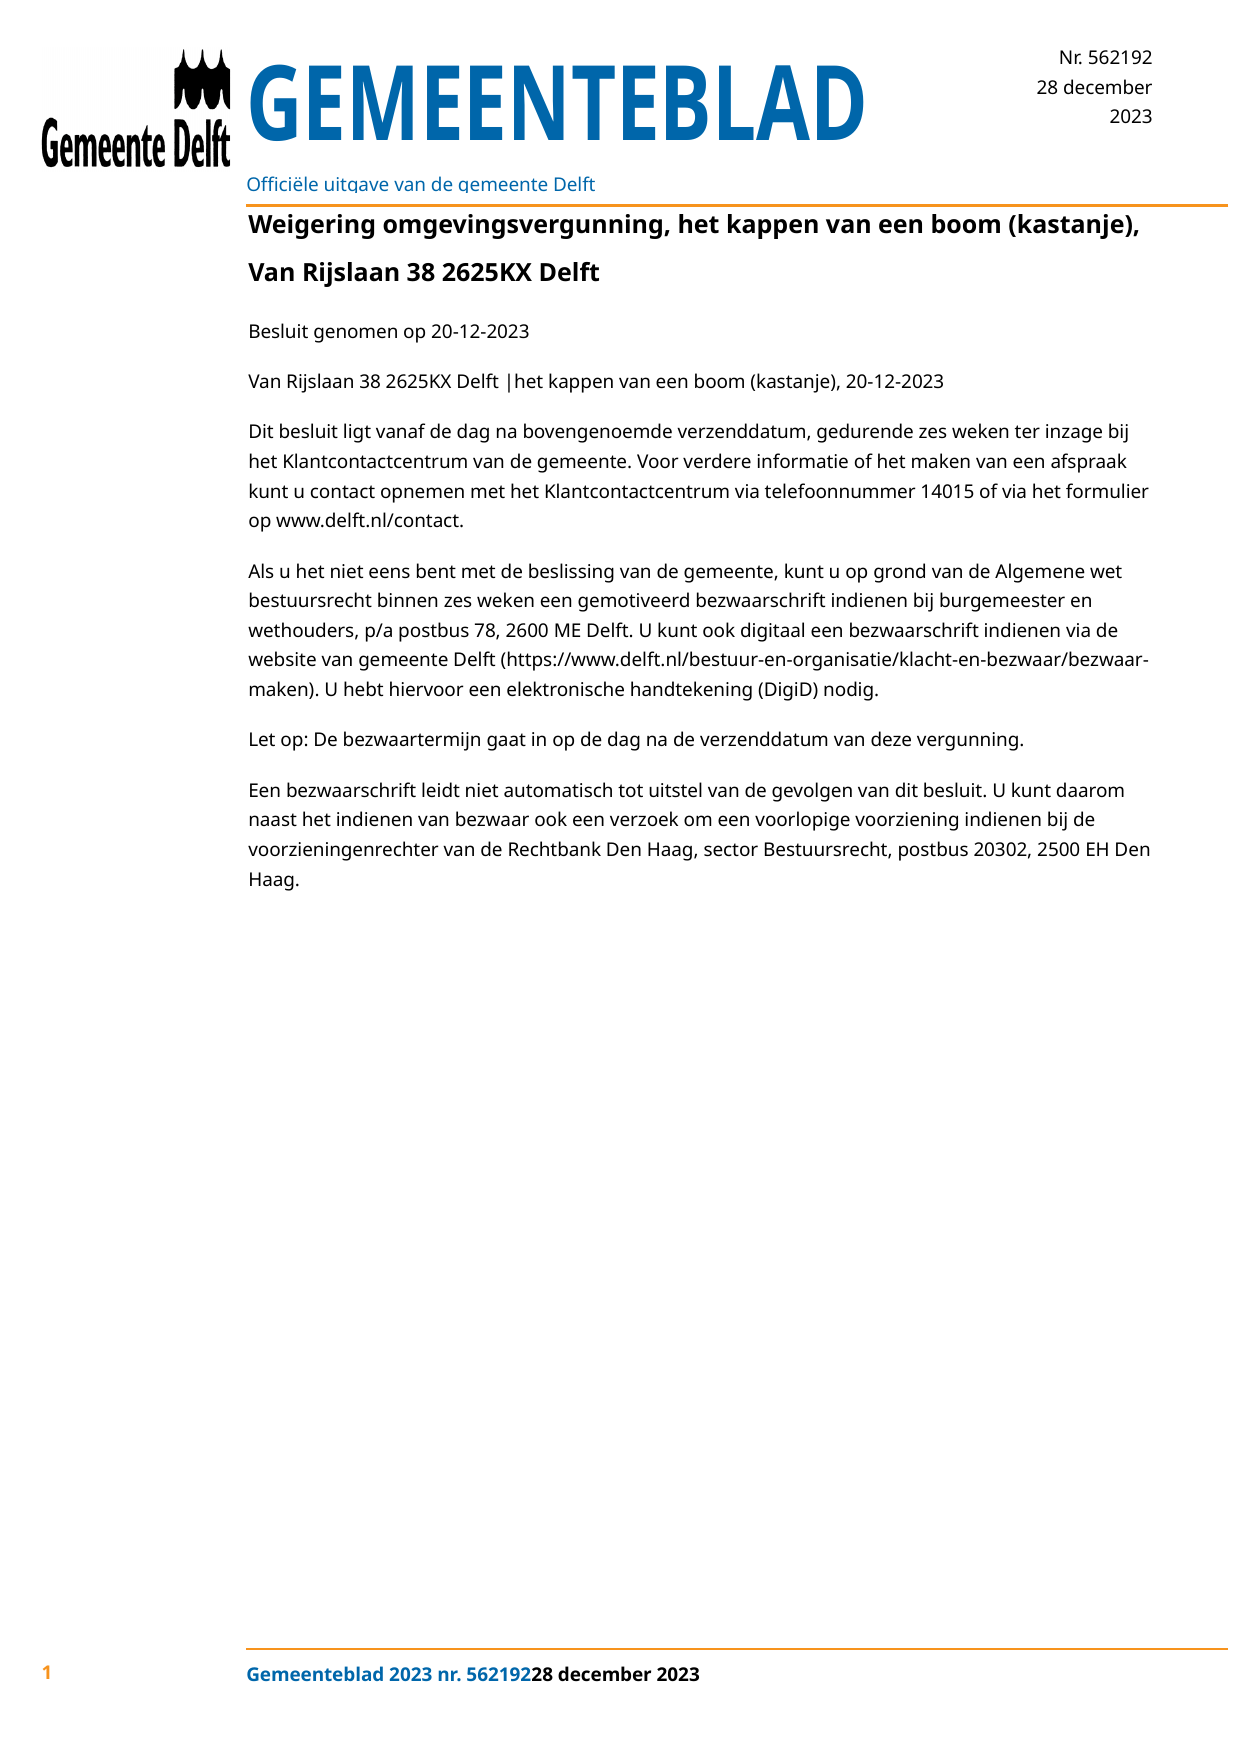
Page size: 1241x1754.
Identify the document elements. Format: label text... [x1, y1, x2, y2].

text Een bezwaarschrift leidt niet automatisch tot uitstel van de gevolgen van dit besluit. U kunt daarom naast het indienen van bezwaar ook een verzoek om een voorlopige voorziening indienen bij de voorzieningenrechter van de Rechtbank Den Haag, sector Bestuursrecht, postbus 20302, 2500 EH Den Haag. [248, 777, 1152, 892]
text Let op: De bezwaartermijn gaat in op de dag na de verzenddatum van deze vergunning. [248, 727, 1152, 752]
text Weigering omgevingsvergunning, het kappen van een boom (kastanje), Van Rijslaan 38 2625KX Delft [248, 207, 1152, 288]
text Van Rijslaan 38 2625KX Delft |het kappen van een boom (kastanje), 20-12-2023 [248, 368, 1152, 394]
picture [41, 47, 231, 172]
text Als u het niet eens bent met de beslissing van de gemeente, kunt u op grond van de Algemene wet bestuursrecht binnen zes weken een gemotiveerd bezwaarschrift indienen bij burgemeester en wethouders, p/a postbus 78, 2600 ME Delft. U kunt ook digitaal een bezwaarschrift indienen via de website van gemeente Delft (https://www.delft.nl/bestuur-en-organisatie/klacht-en-bezwaar/bezwaar-maken). U hebt hiervoor een elektronische handtekening (DigiD) nodig. [248, 558, 1152, 702]
text Dit besluit ligt vanaf de dag na bovengenoemde verzenddatum, gedurende zes weken ter inzage bij het Klantcontactcentrum van de gemeente. Voor verdere informatie of het maken van een afspraak kunt u contact opnemen met het Klantcontactcentrum via telefoonnummer 14015 of via het formulier op www.delft.nl/contact. [248, 419, 1152, 533]
text Besluit genomen op 20-12-2023 [248, 318, 1152, 344]
